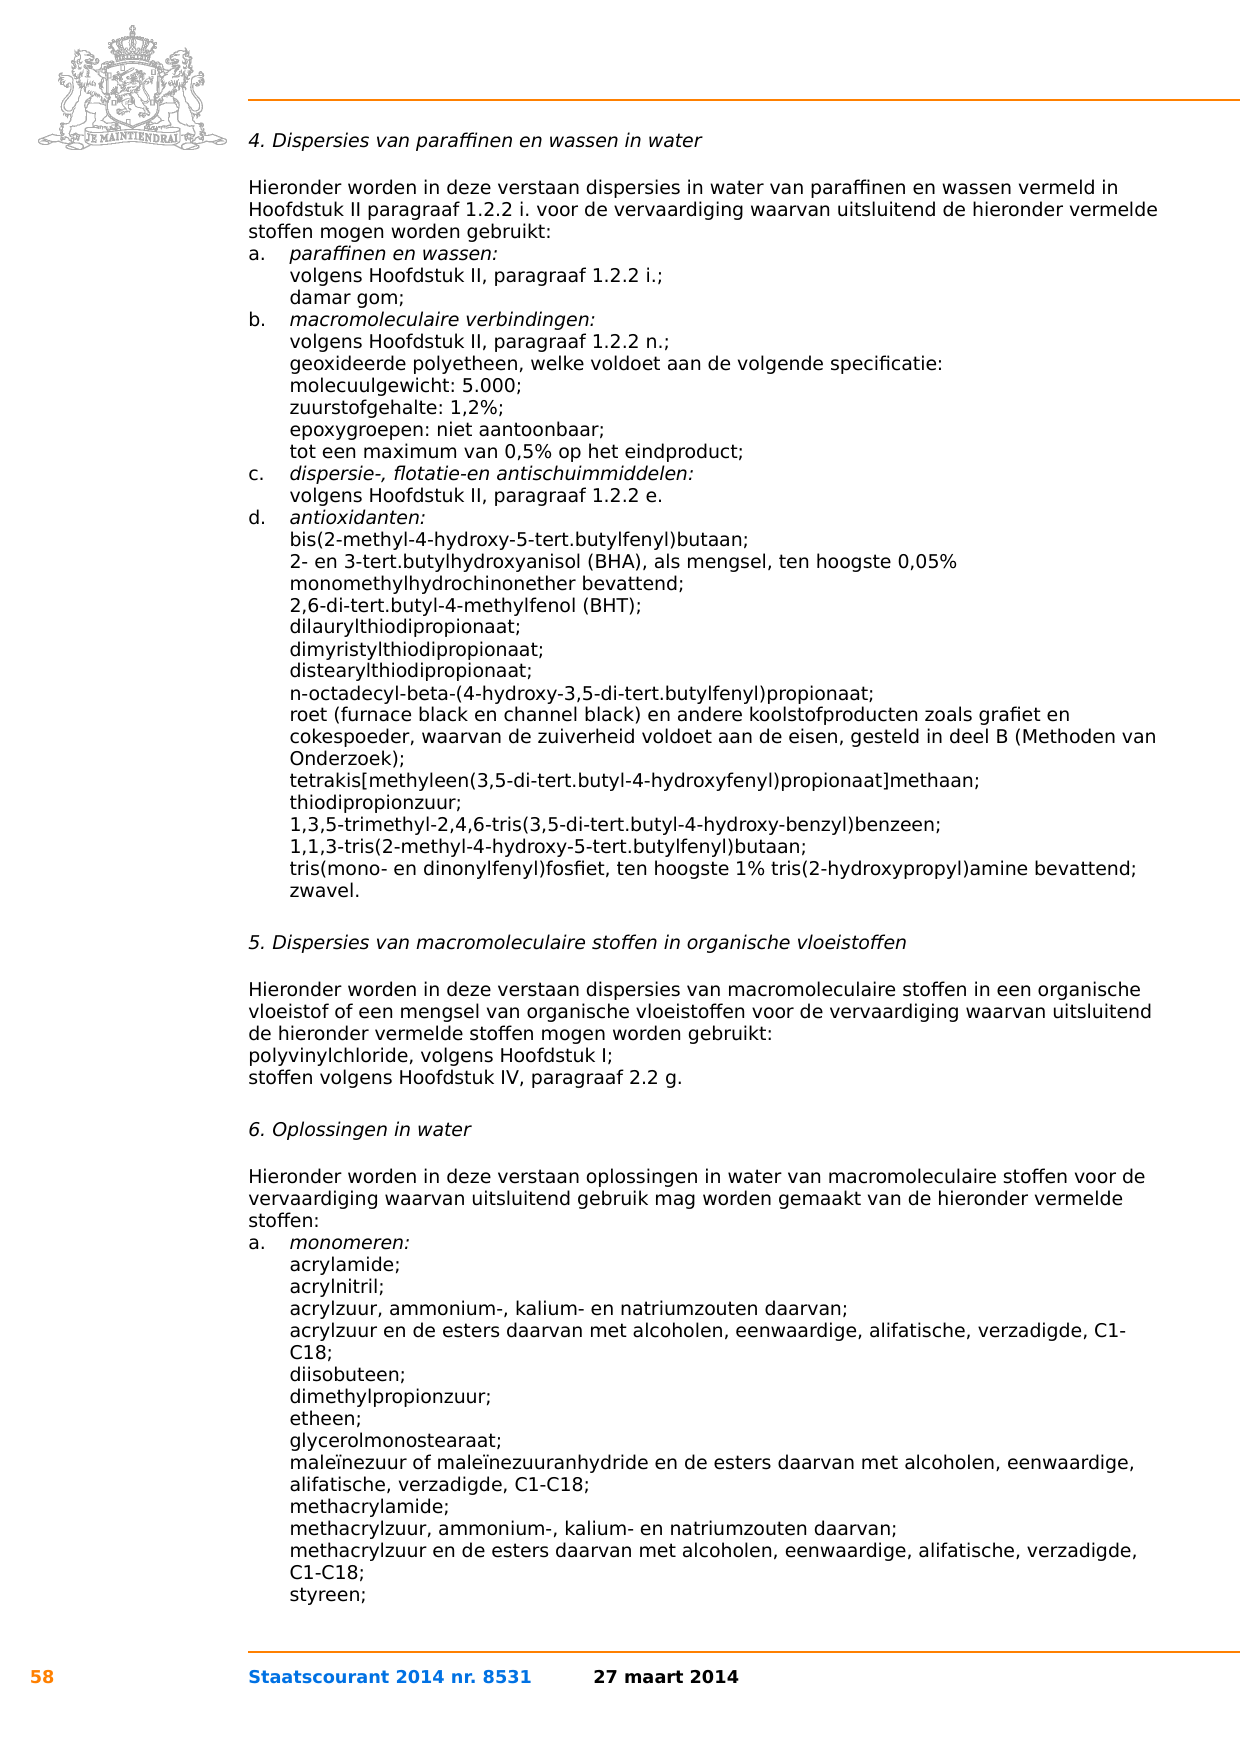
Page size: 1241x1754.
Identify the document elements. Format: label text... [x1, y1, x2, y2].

text a. monomeren: [248, 1232, 1163, 1254]
text bis(2-methyl-4-hydroxy-5-tert.butylfenyl)butaan; [289, 528, 1163, 551]
text b. macromoleculaire verbindingen: [248, 309, 1163, 331]
text glycerolmonostearaat; [289, 1430, 1163, 1452]
text distearylthiodipropionaat; [289, 660, 1163, 682]
text dimyristylthiodipropionaat; [289, 638, 1163, 660]
text styreen; [289, 1584, 1163, 1606]
text acrylnitril; [289, 1276, 1163, 1298]
text acrylzuur en de esters daarvan met alcoholen, eenwaardige, alifatische, verzadigde, C1-C18; [289, 1320, 1163, 1364]
text volgens Hoofdstuk II, paragraaf 1.2.2 e. [289, 484, 1163, 507]
text geoxideerde polyetheen, welke voldoet aan de volgende specificatie: [289, 353, 1163, 375]
text tetrakis[methyleen(3,5-di-tert.butyl-4-hydroxyfenyl)propionaat]methaan; [289, 770, 1163, 792]
text zuurstofgehalte: 1,2%; [289, 397, 1163, 419]
picture [38, 25, 227, 150]
text d. antioxidanten: [248, 507, 1163, 528]
text 2- en 3-tert.butylhydroxyanisol (BHA), als mengsel, ten hoogste 0,05% monomethylhydrochinonether bevattend; [289, 551, 1163, 594]
text 1,3,5-trimethyl-2,4,6-tris(3,5-di-tert.butyl-4-hydroxy-benzyl)benzeen; [289, 814, 1163, 836]
text damar gom; [289, 287, 1163, 309]
subtitle 6. Oplossingen in water [248, 1119, 1163, 1141]
text roet (furnace black en channel black) en andere koolstofproducten zoals grafiet en cokespoeder, waarvan de zuiverheid voldoet aan de eisen, gesteld in deel B (Methoden van Onderzoek); [289, 704, 1163, 770]
text polyvinylchloride, volgens Hoofdstuk I; [248, 1045, 1163, 1067]
text epoxygroepen: niet aantoonbaar; [289, 419, 1163, 441]
subtitle 5. Dispersies van macromoleculaire stoffen in organische vloeistoffen [248, 932, 1163, 954]
text maleïnezuur of maleïnezuuranhydride en de esters daarvan met alcoholen, eenwaardige, alifatische, verzadigde, C1-C18; [289, 1452, 1163, 1496]
subtitle 4. Dispersies van paraffinen en wassen in water [248, 130, 1163, 152]
text diisobuteen; [289, 1364, 1163, 1386]
text dimethylpropionzuur; [289, 1386, 1163, 1408]
text etheen; [289, 1408, 1163, 1430]
text c. dispersie-, flotatie-en antischuimmiddelen: [248, 463, 1163, 484]
text methacrylamide; [289, 1496, 1163, 1518]
text Hieronder worden in deze verstaan oplossingen in water van macromoleculaire stoffen voor de vervaardiging waarvan uitsluitend gebruik mag worden gemaakt van de hieronder vermelde stoffen: [248, 1166, 1163, 1232]
text volgens Hoofdstuk II, paragraaf 1.2.2 n.; [289, 331, 1163, 353]
text tot een maximum van 0,5% op het eindproduct; [289, 441, 1163, 463]
text n-octadecyl-beta-(4-hydroxy-3,5-di-tert.butylfenyl)propionaat; [289, 682, 1163, 704]
text molecuulgewicht: 5.000; [289, 375, 1163, 397]
text 1,1,3-tris(2-methyl-4-hydroxy-5-tert.butylfenyl)butaan; [289, 836, 1163, 858]
text Hieronder worden in deze verstaan dispersies in water van paraffinen en wassen vermeld in Hoofdstuk II paragraaf 1.2.2 i. voor de vervaardiging waarvan uitsluitend de hieronder vermelde stoffen mogen worden gebruikt: [248, 177, 1163, 243]
text tris(mono- en dinonylfenyl)fosfiet, ten hoogste 1% tris(2-hydroxypropyl)amine bevattend; [289, 858, 1163, 880]
text a. paraffinen en wassen: [248, 243, 1163, 265]
text volgens Hoofdstuk II, paragraaf 1.2.2 i.; [289, 265, 1163, 287]
text dilaurylthiodipropionaat; [289, 616, 1163, 638]
text 2,6-di-tert.butyl-4-methylfenol (BHT); [289, 594, 1163, 616]
text Hieronder worden in deze verstaan dispersies van macromoleculaire stoffen in een organische vloeistof of een mengsel van organische vloeistoffen voor de vervaardiging waarvan uitsluitend de hieronder vermelde stoffen mogen worden gebruikt: [248, 979, 1163, 1045]
text methacrylzuur, ammonium-, kalium- en natriumzouten daarvan; [289, 1518, 1163, 1540]
text acrylzuur, ammonium-, kalium- en natriumzouten daarvan; [289, 1298, 1163, 1320]
text methacrylzuur en de esters daarvan met alcoholen, eenwaardige, alifatische, verzadigde, C1-C18; [289, 1540, 1163, 1584]
text thiodipropionzuur; [289, 792, 1163, 814]
text acrylamide; [289, 1254, 1163, 1276]
text stoffen volgens Hoofdstuk IV, paragraaf 2.2 g. [248, 1067, 1163, 1089]
text zwavel. [289, 880, 1163, 902]
